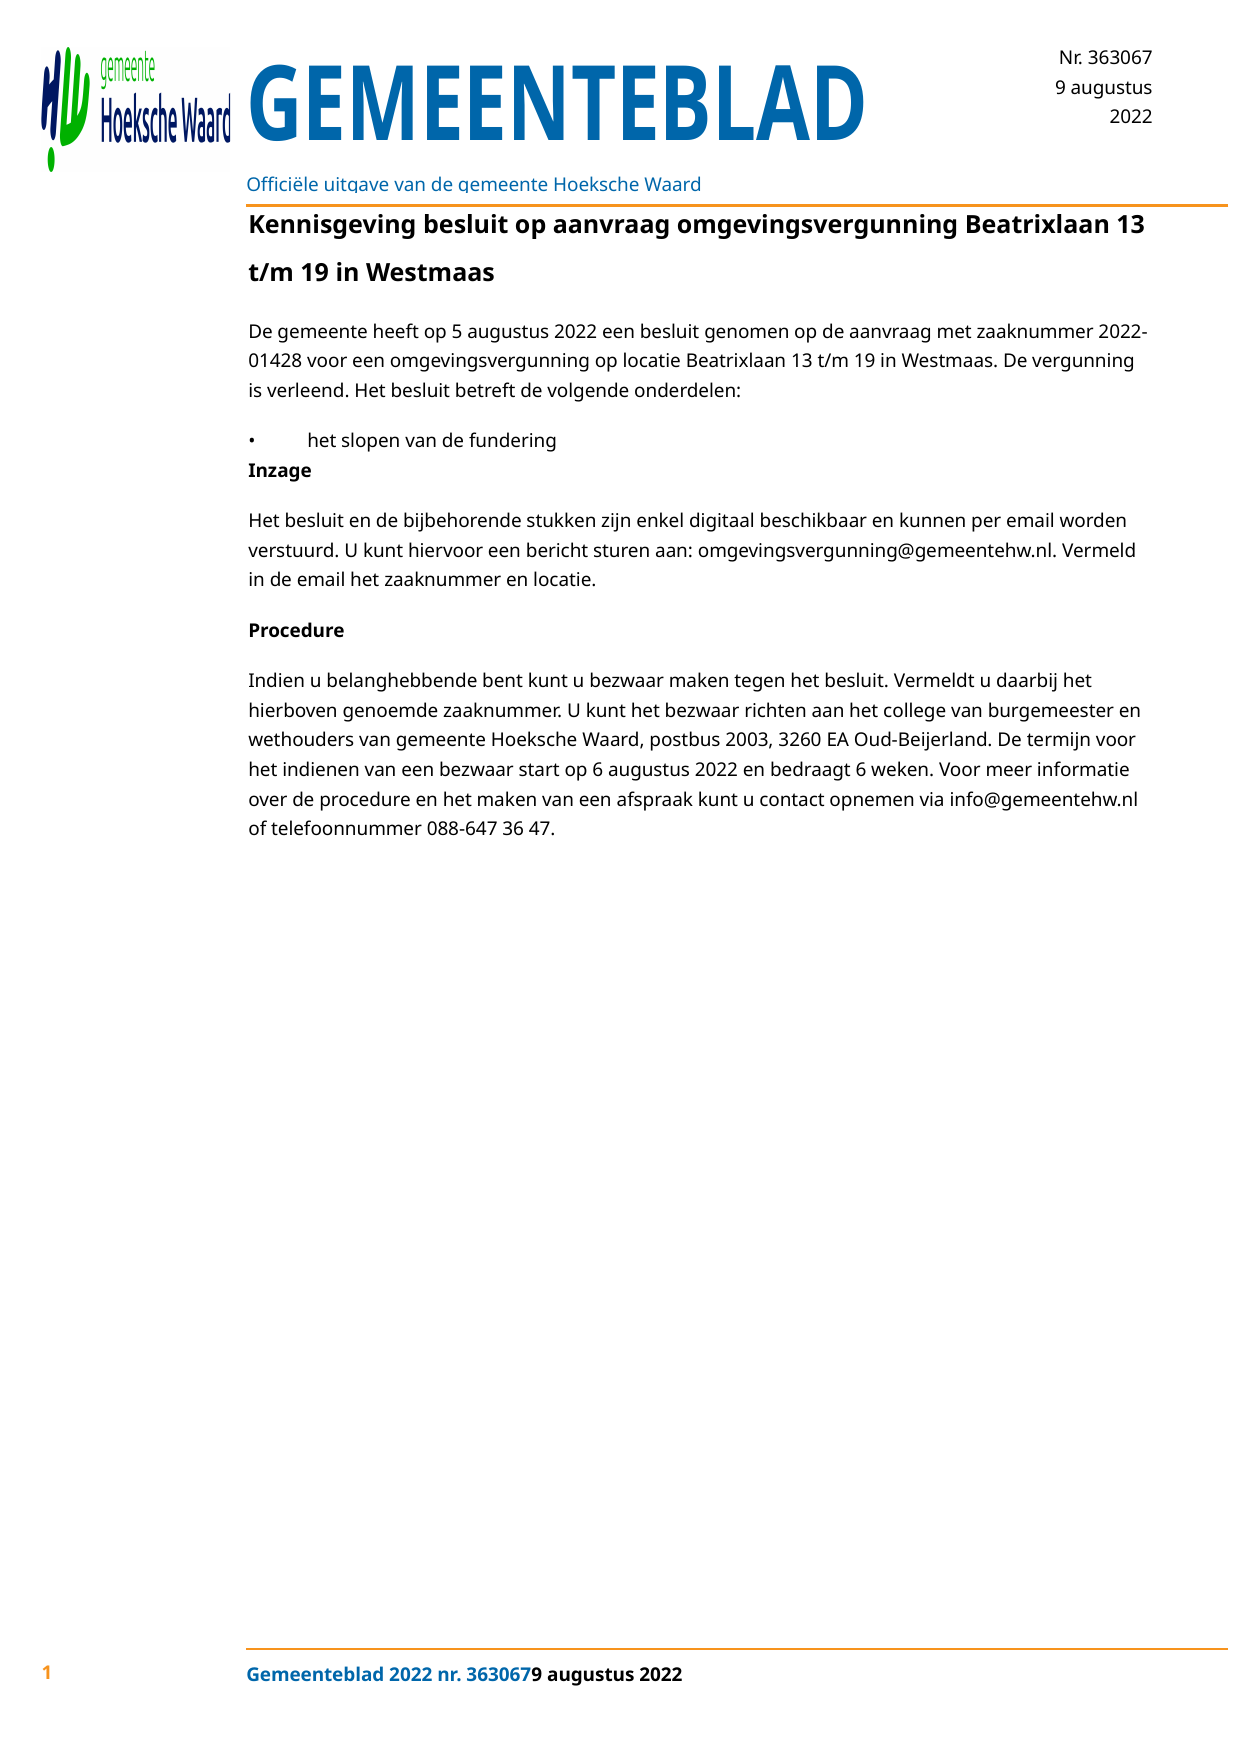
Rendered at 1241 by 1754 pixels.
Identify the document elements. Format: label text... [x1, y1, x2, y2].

text Procedure [248, 617, 1152, 643]
text Indien u belanghebbende bent kunt u bezwaar maken tegen het besluit. Vermeldt u daarbij het hierboven genoemde zaaknummer. U kunt het bezwaar richten aan het college van burgemeester en wethouders van gemeente Hoeksche Waard, postbus 2003, 3260 EA Oud-Beijerland. De termijn voor het indienen van een bezwaar start op 6 augustus 2022 en bedraagt 6 weken. Voor meer informatie over de procedure en het maken van een afspraak kunt u contact opnemen via info@gemeentehw.nl of telefoonnummer 088-647 36 47. [248, 667, 1152, 841]
text Het besluit en de bijbehorende stukken zijn enkel digitaal beschikbaar en kunnen per email worden verstuurd. U kunt hiervoor een bericht sturen aan: omgevingsvergunning@gemeentehw.nl. Vermeld in de email het zaaknummer en locatie. [248, 507, 1152, 592]
picture [41, 47, 231, 172]
text De gemeente heeft op 5 augustus 2022 een besluit genomen op de aanvraag met zaaknummer 2022-01428 voor een omgevingsvergunning op locatie Beatrixlaan 13 t/m 19 in Westmaas. De vergunning is verleend. Het besluit betreft de volgende onderdelen: [248, 318, 1152, 403]
text Inzage [248, 457, 1152, 483]
text Kennisgeving besluit op aanvraag omgevingsvergunning Beatrixlaan 13 t/m 19 in Westmaas [248, 207, 1152, 288]
list het slopen van de fundering [248, 427, 1152, 453]
